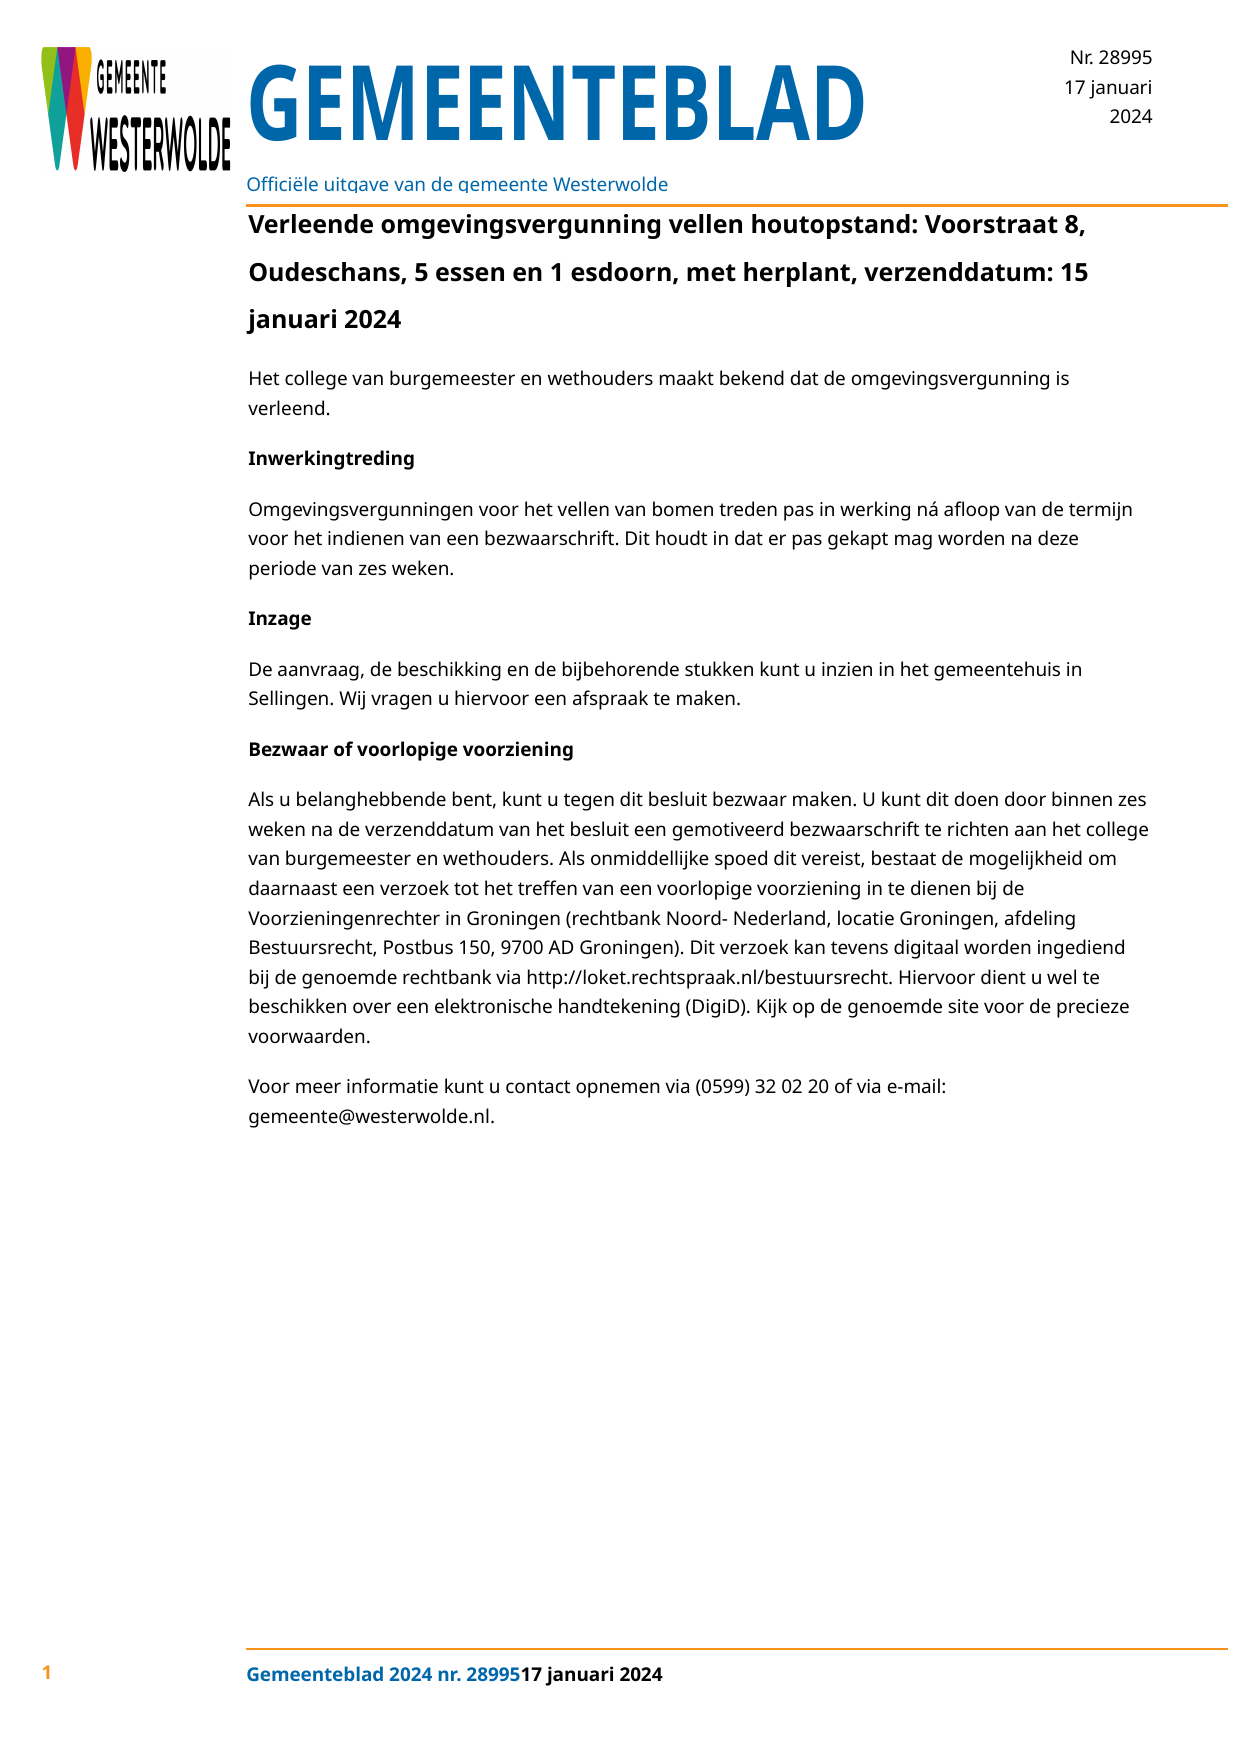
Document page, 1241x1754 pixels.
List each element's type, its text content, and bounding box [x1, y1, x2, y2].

text Het college van burgemeester en wethouders maakt bekend dat de omgevingsvergunning is verleend. [248, 366, 1152, 421]
text Inwerkingtreding [248, 446, 1152, 471]
text Verleende omgevingsvergunning vellen houtopstand: Voorstraat 8, Oudeschans, 5 essen en 1 esdoorn, met herplant, verzenddatum: 15 januari 2024 [248, 207, 1152, 336]
text Bezwaar of voorlopige voorziening [248, 736, 1152, 762]
text Voor meer informatie kunt u contact opnemen via (0599) 32 02 20 of via e-mail: gemeente@westerwolde.nl. [248, 1073, 1152, 1129]
picture [41, 47, 231, 172]
text De aanvraag, de beschikking en de bijbehorende stukken kunt u inzien in het gemeentehuis in Sellingen. Wij vragen u hiervoor een afspraak te maken. [248, 656, 1152, 711]
text Inzage [248, 606, 1152, 631]
text Als u belanghebbende bent, kunt u tegen dit besluit bezwaar maken. U kunt dit doen door binnen zes weken na de verzenddatum van het besluit een gemotiveerd bezwaarschrift te richten aan het college van burgemeester en wethouders. Als onmiddellijke spoed dit vereist, bestaat de mogelijkheid om daarnaast een verzoek tot het treffen van een voorlopige voorziening in te dienen bij de Voorzieningenrechter in Groningen (rechtbank Noord- Nederland, locatie Groningen, afdeling Bestuursrecht, Postbus 150, 9700 AD Groningen). Dit verzoek kan tevens digitaal worden ingediend bij de genoemde rechtbank via http://loket.rechtspraak.nl/bestuursrecht. Hiervoor dient u wel te beschikken over een elektronische handtekening (DigiD). Kijk op de genoemde site voor de precieze voorwaarden. [248, 786, 1152, 1049]
text Omgevingsvergunningen voor het vellen van bomen treden pas in werking ná afloop van de termijn voor het indienen van een bezwaarschrift. Dit houdt in dat er pas gekapt mag worden na deze periode van zes weken. [248, 496, 1152, 581]
